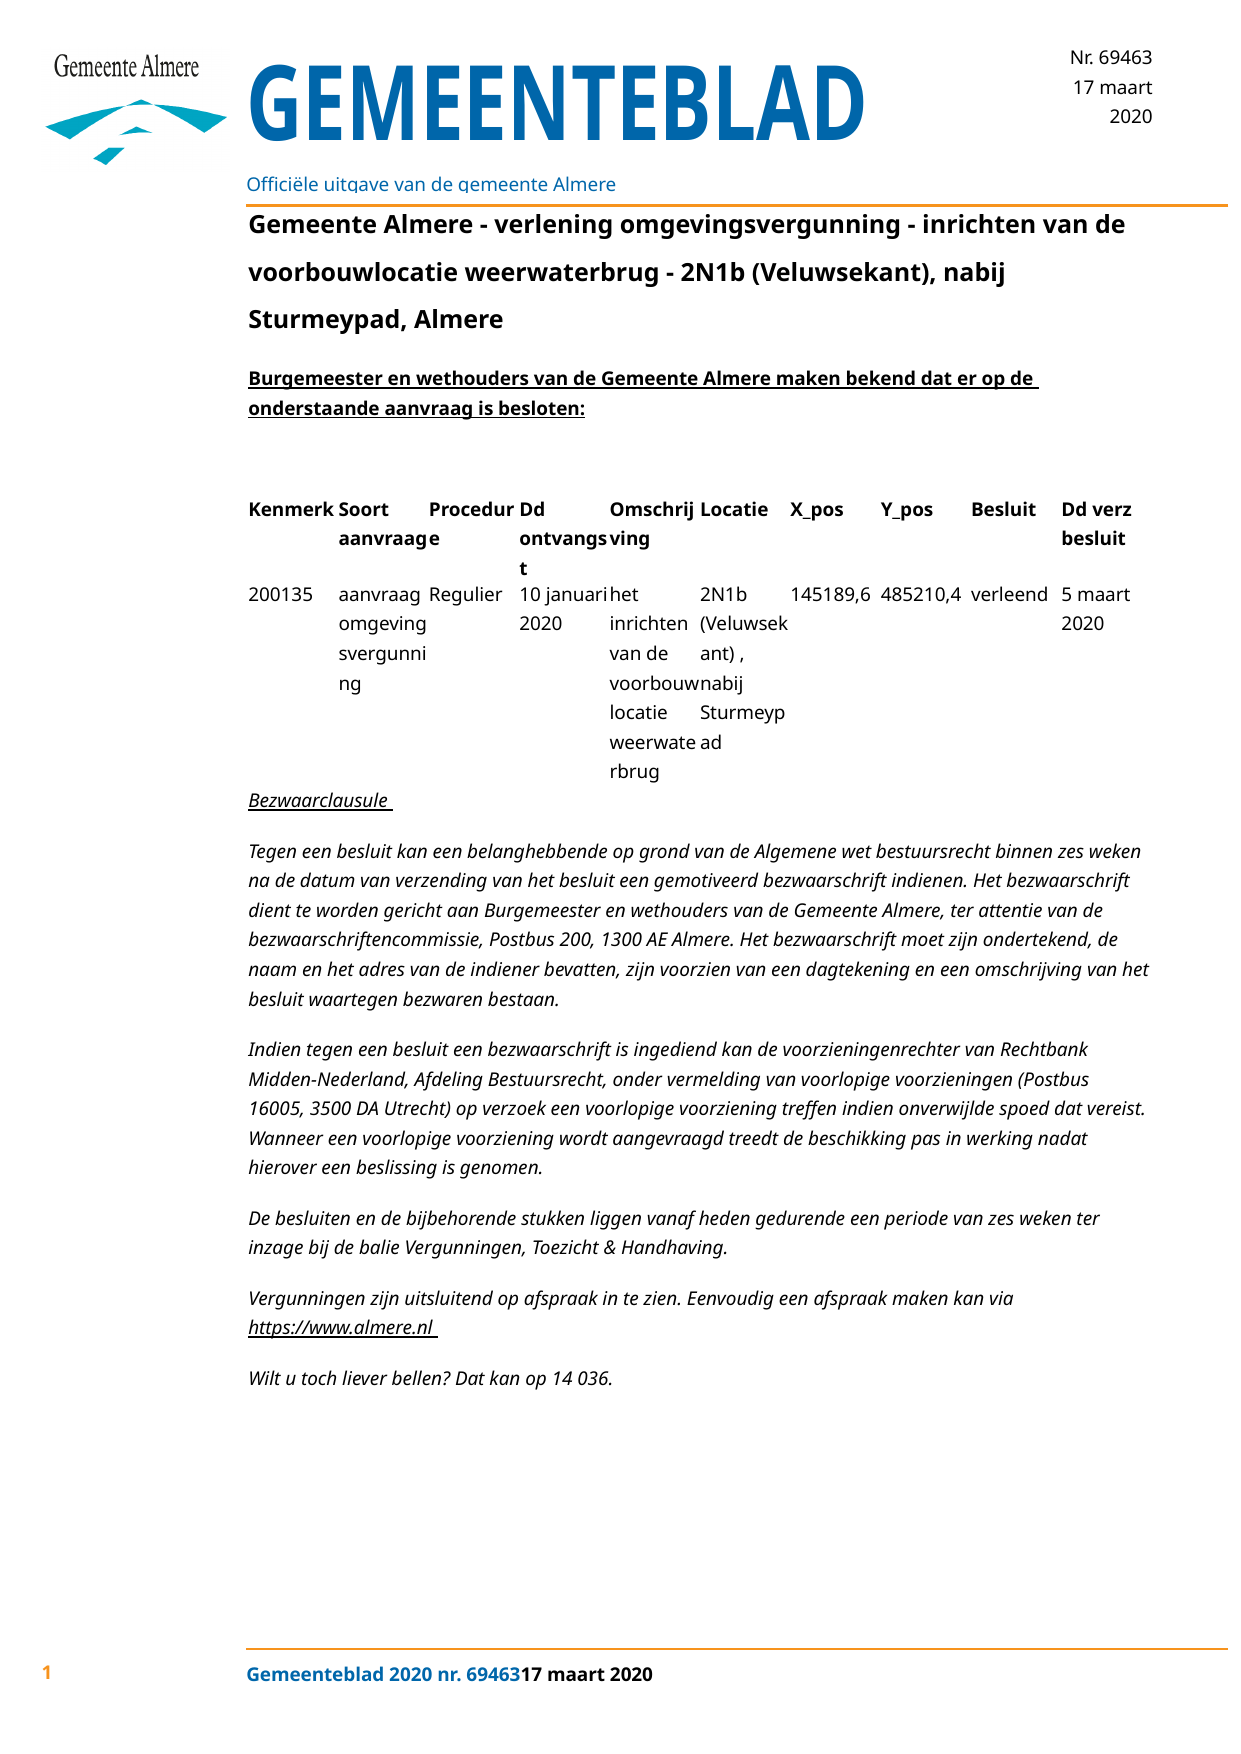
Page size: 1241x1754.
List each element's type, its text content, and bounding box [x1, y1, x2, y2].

table_header Y_pos [881, 496, 971, 581]
table_header X_pos [790, 496, 881, 581]
table_cell het inrichten van de voorbouwlocatie weerwaterbrug [609, 581, 700, 784]
table_cell 485210,4 [881, 581, 971, 784]
table_header Locatie [700, 496, 790, 581]
table_cell Regulier [429, 581, 519, 784]
table_cell 10 januari 2020 [519, 581, 609, 784]
table_cell 5 maart 2020 [1061, 581, 1152, 784]
text Wilt u toch liever bellen? Dat kan op 14 036. [248, 1365, 1152, 1391]
table_cell 200135 [248, 581, 338, 784]
table_header Procedure [429, 496, 519, 581]
table_cell 2N1b (Veluwsekant) , nabij Sturmeypad [700, 581, 790, 784]
text Gemeente Almere - verlening omgevingsvergunning - inrichten van de voorbouwlocatie weerwaterbrug - 2N1b (Veluwsekant), nabij Sturmeypad, Almere [248, 207, 1152, 336]
text Bezwaarclausule [248, 787, 1152, 813]
table_header Dd verz besluit [1061, 496, 1152, 581]
table_header Kenmerk [248, 496, 338, 581]
table_header Omschrijving [609, 496, 700, 581]
table_header Dd ontvangst [519, 496, 609, 581]
table_header Besluit [971, 496, 1061, 581]
text Vergunningen zijn uitsluitend op afspraak in te zien. Eenvoudig een afspraak maken kan via https://www.almere.nl [248, 1285, 1152, 1340]
picture [41, 47, 231, 172]
text Burgemeester en wethouders van de Gemeente Almere maken bekend dat er op de onderstaande aanvraag is besloten: [248, 366, 1152, 421]
table_cell verleend [971, 581, 1061, 784]
table_cell aanvraag omgevingsvergunning [338, 581, 429, 784]
table_cell 145189,6 [790, 581, 881, 784]
text Indien tegen een besluit een bezwaarschrift is ingediend kan de voorzieningenrechter van Rechtbank Midden-Nederland, Afdeling Bestuursrecht, onder vermelding van voorlopige voorzieningen (Postbus 16005, 3500 DA Utrecht) op verzoek een voorlopige voorziening treffen indien onverwijlde spoed dat vereist. Wanneer een voorlopige voorziening wordt aangevraagd treedt de beschikking pas in werking nadat hierover een beslissing is genomen. [248, 1036, 1152, 1180]
text De besluiten en de bijbehorende stukken liggen vanaf heden gedurende een periode van zes weken ter inzage bij de balie Vergunningen, Toezicht & Handhaving. [248, 1205, 1152, 1260]
table_header Soort aanvraag [338, 496, 429, 581]
text Tegen een besluit kan een belanghebbende op grond van de Algemene wet bestuursrecht binnen zes weken na de datum van verzending van het besluit een gemotiveerd bezwaarschrift indienen. Het bezwaarschrift dient te worden gericht aan Burgemeester en wethouders van de Gemeente Almere, ter attentie van de bezwaarschriftencommissie, Postbus 200, 1300 AE Almere. Het bezwaarschrift moet zijn ondertekend, de naam en het adres van de indiener bevatten, zijn voorzien van een dagtekening en een omschrijving van het besluit waartegen bezwaren bestaan. [248, 838, 1152, 1011]
